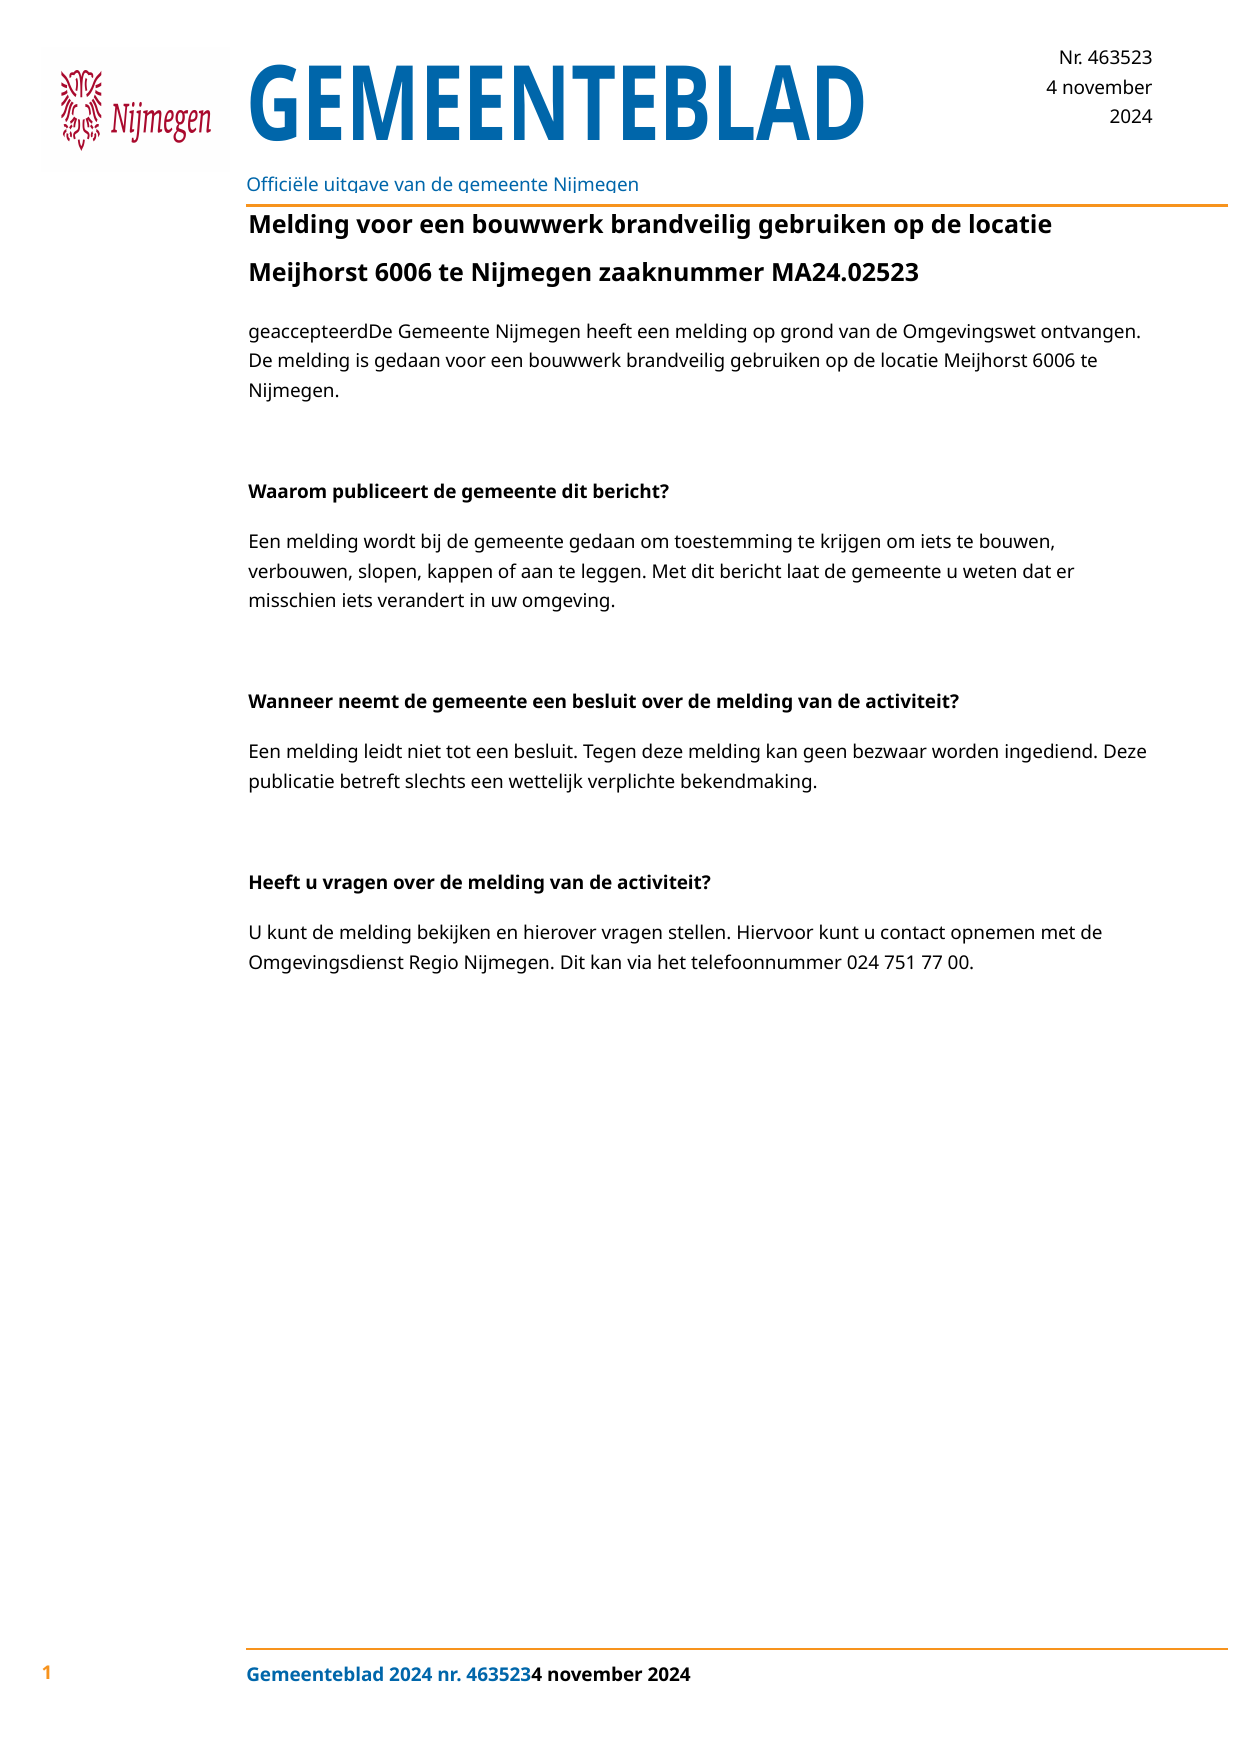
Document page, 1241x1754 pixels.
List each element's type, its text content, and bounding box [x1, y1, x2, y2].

text Een melding leidt niet tot een besluit. Tegen deze melding kan geen bezwaar worden ingediend. Deze publicatie betreft slechts een wettelijk verplichte bekendmaking. [248, 739, 1152, 794]
text Wanneer neemt de gemeente een besluit over de melding van de activiteit? [248, 688, 1152, 714]
picture [41, 47, 231, 172]
text U kunt de melding bekijken en hierover vragen stellen. Hiervoor kunt u contact opnemen met de Omgevingsdienst Regio Nijmegen. Dit kan via het telefoonnummer 024 751 77 00. [248, 919, 1152, 975]
text Waarom publiceert de gemeente dit bericht? [248, 478, 1152, 504]
text Melding voor een bouwwerk brandveilig gebruiken op de locatie Meijhorst 6006 te Nijmegen zaaknummer MA24.02523 [248, 207, 1152, 288]
text Heeft u vragen over de melding van de activiteit? [248, 869, 1152, 895]
text geaccepteerdDe Gemeente Nijmegen heeft een melding op grond van de Omgevingswet ontvangen. De melding is gedaan voor een bouwwerk brandveilig gebruiken op de locatie Meijhorst 6006 te Nijmegen. [248, 318, 1152, 403]
text Een melding wordt bij de gemeente gedaan om toestemming te krijgen om iets te bouwen, verbouwen, slopen, kappen of aan te leggen. Met dit bericht laat de gemeente u weten dat er misschien iets verandert in uw omgeving. [248, 528, 1152, 613]
